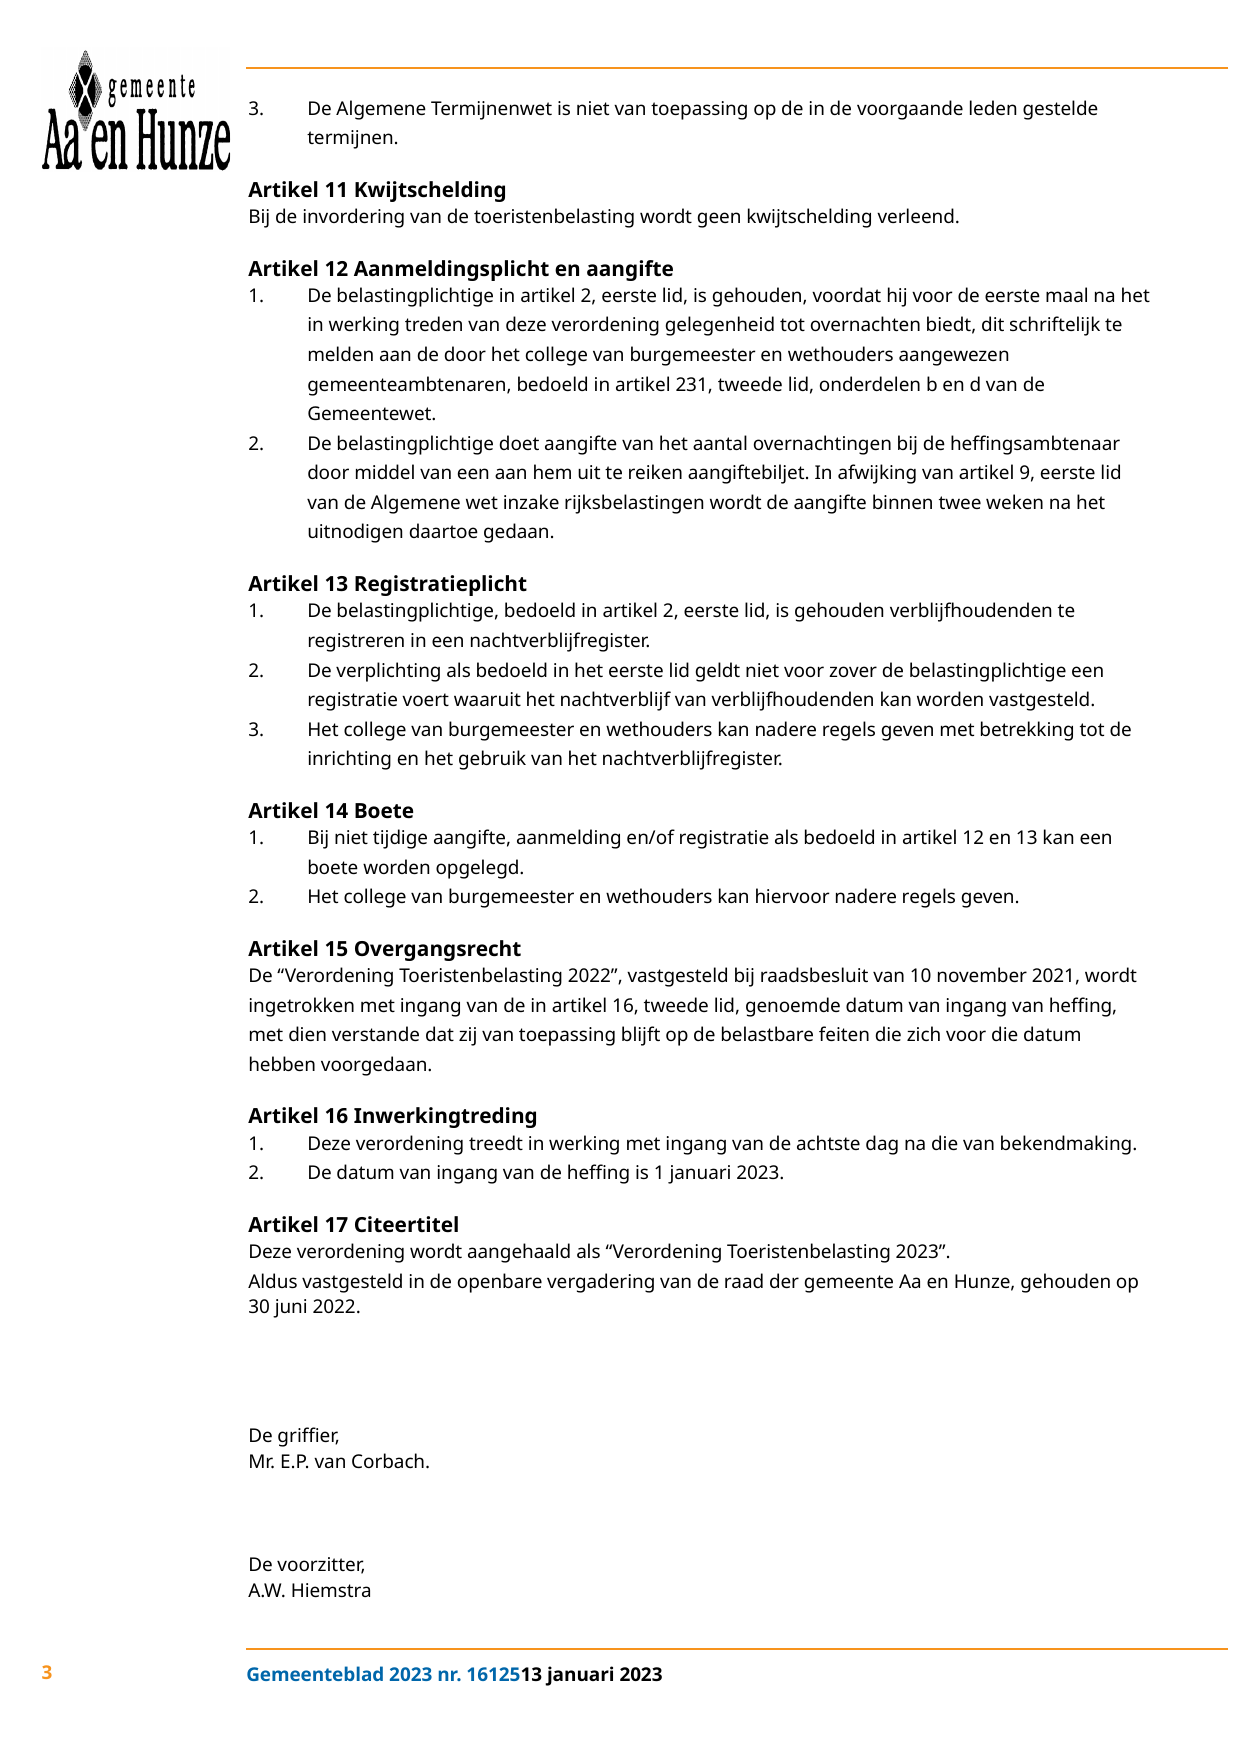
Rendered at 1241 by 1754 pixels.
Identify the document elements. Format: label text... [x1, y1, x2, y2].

list De datum van ingang van de heffing is 1 januari 2023. [248, 1159, 1152, 1185]
text Bij de invordering van de toeristenbelasting wordt geen kwijtschelding verleend. [248, 203, 1152, 229]
text De griffier, [248, 1422, 1152, 1448]
text Artikel 11 Kwijtschelding [248, 175, 1152, 203]
list De belastingplichtige, bedoeld in artikel 2, eerste lid, is gehouden verblijfhoudenden te registreren in een nachtverblijfregister. [248, 598, 1152, 653]
text A.W. Hiemstra [248, 1577, 1152, 1602]
text 30 juni 2022. [248, 1294, 1152, 1319]
text De “Verordening Toeristenbelasting 2022”, vastgesteld bij raadsbesluit van 10 november 2021, wordt ingetrokken met ingang van de in artikel 16, tweede lid, genoemde datum van ingang van heffing, met dien verstande dat zij van toepassing blijft op de belastbare feiten die zich voor die datum hebben voorgedaan. [248, 962, 1152, 1077]
list De Algemene Termijnenwet is niet van toepassing op de in de voorgaande leden gestelde termijnen. [248, 95, 1152, 150]
text Artikel 14 Boete [248, 796, 1152, 824]
text Artikel 13 Registratieplicht [248, 569, 1152, 598]
list De belastingplichtige in artikel 2, eerste lid, is gehouden, voordat hij voor de eerste maal na het in werking treden van deze verordening gelegenheid tot overnachten biedt, dit schriftelijk te melden aan de door het college van burgemeester en wethouders aangewezen gemeenteambtenaren, bedoeld in artikel 231, tweede lid, onderdelen b en d van de Gemeentewet. [248, 282, 1152, 426]
text De voorzitter, [248, 1551, 1152, 1577]
list Bij niet tijdige aangifte, aanmelding en/of registratie als bedoeld in artikel 12 en 13 kan een boete worden opgelegd. [248, 824, 1152, 880]
list Deze verordening treedt in werking met ingang van de achtste dag na die van bekendmaking. [248, 1130, 1152, 1156]
text Artikel 16 Inwerkingtreding [248, 1102, 1152, 1130]
list Het college van burgemeester en wethouders kan nadere regels geven met betrekking tot de inrichting en het gebruik van het nachtverblijfregister. [248, 716, 1152, 771]
text Artikel 17 Citeertitel [248, 1210, 1152, 1238]
text Deze verordening wordt aangehaald als “Verordening Toeristenbelasting 2023”. [248, 1238, 1152, 1264]
text Artikel 12 Aanmeldingsplicht en aangifte [248, 254, 1152, 282]
list Het college van burgemeester en wethouders kan hiervoor nadere regels geven. [248, 883, 1152, 909]
list De belastingplichtige doet aangifte van het aantal overnachtingen bij de heffingsambtenaar door middel van een aan hem uit te reiken aangiftebiljet. In afwijking van artikel 9, eerste lid van de Algemene wet inzake rijksbelastingen wordt de aangifte binnen twee weken na het uitnodigen daartoe gedaan. [248, 430, 1152, 544]
text Mr. E.P. van Corbach. [248, 1448, 1152, 1474]
text Aldus vastgesteld in de openbare vergadering van de raad der gemeente Aa en Hunze, gehouden op [248, 1268, 1152, 1294]
picture [41, 47, 231, 172]
text Artikel 15 Overgangsrecht [248, 934, 1152, 962]
list De verplichting als bedoeld in het eerste lid geldt niet voor zover de belastingplichtige een registratie voert waaruit het nachtverblijf van verblijfhoudenden kan worden vastgesteld. [248, 657, 1152, 712]
